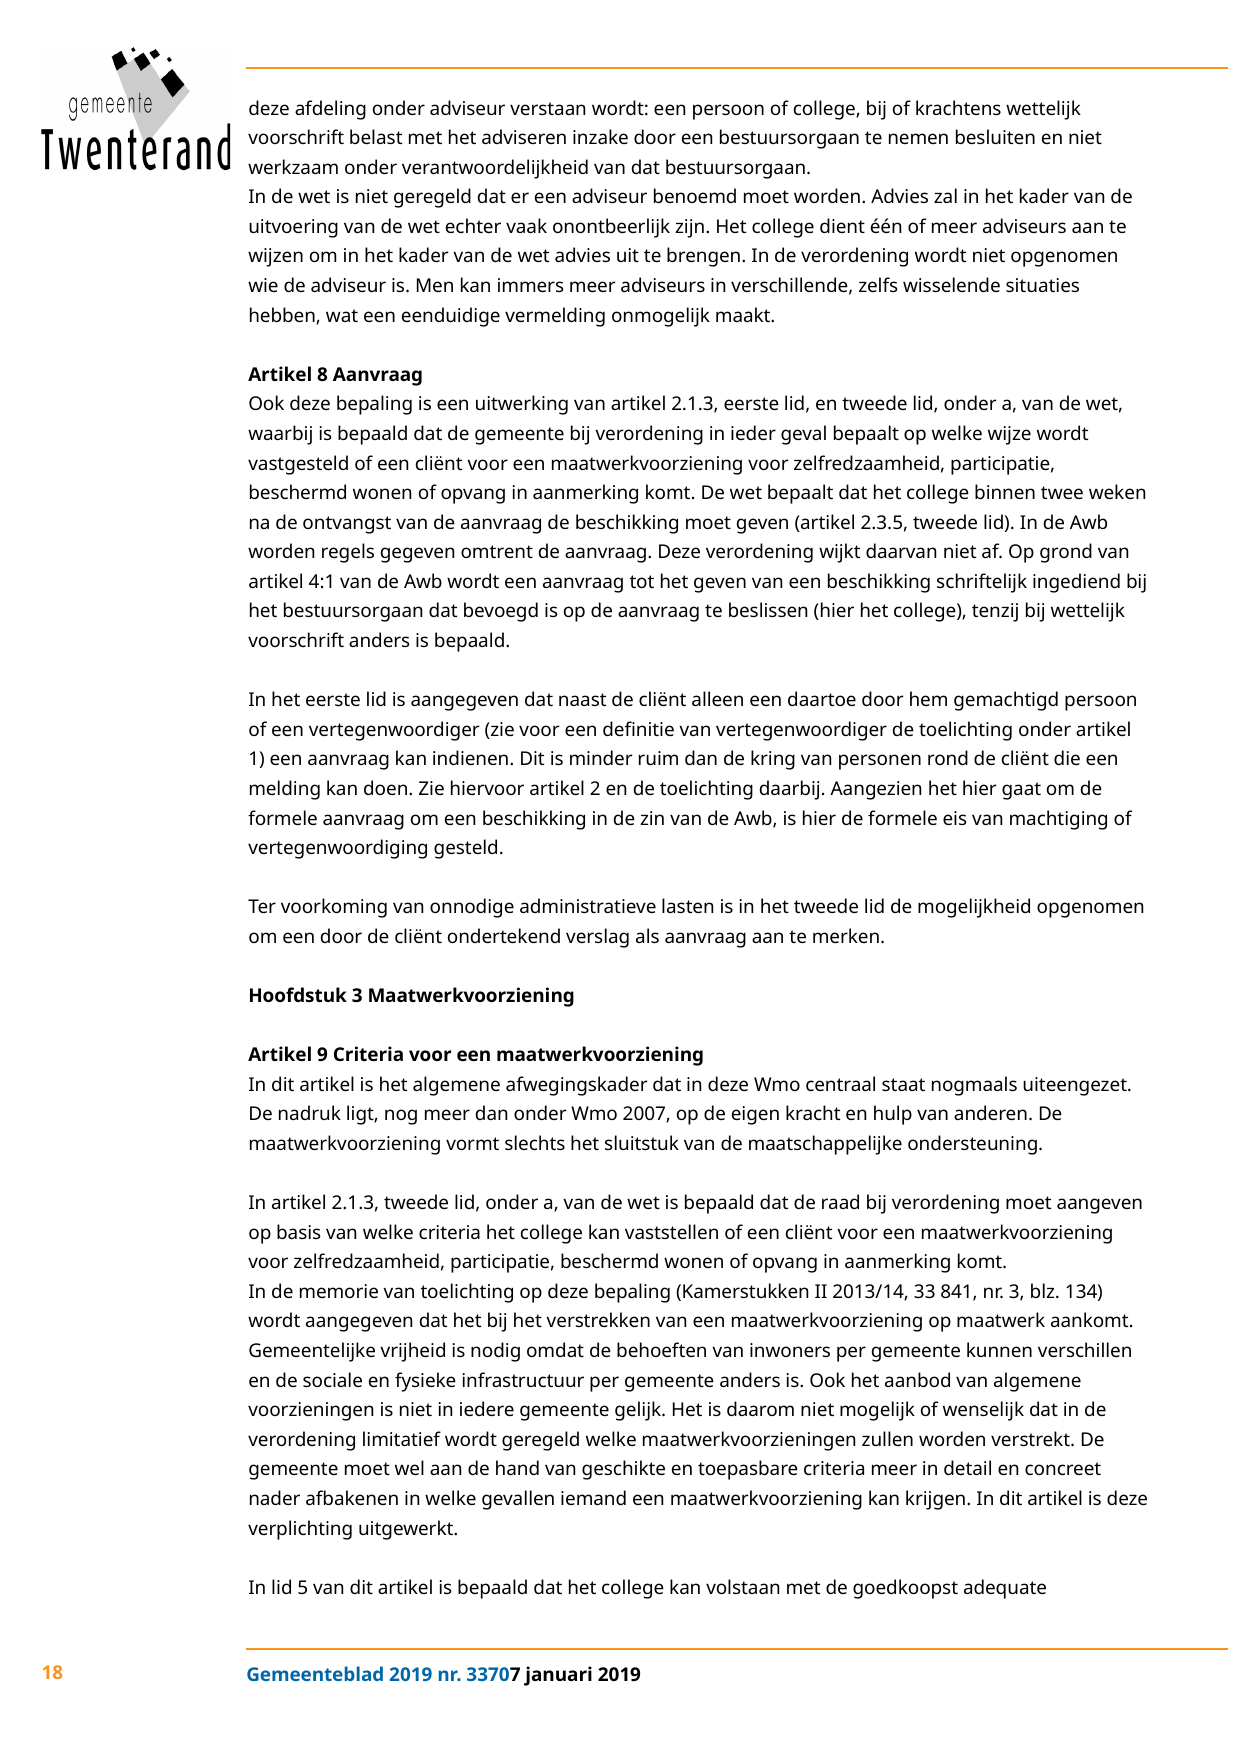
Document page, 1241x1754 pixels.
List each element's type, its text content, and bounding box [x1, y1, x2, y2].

text In artikel 2.1.3, tweede lid, onder a, van de wet is bepaald dat de raad bij verordening moet aangeven op basis van welke criteria het college kan vaststellen of een cliënt voor een maatwerkvoorziening voor zelfredzaamheid, participatie, beschermd wonen of opvang in aanmerking komt. [248, 1189, 1152, 1274]
text In de wet is niet geregeld dat er een adviseur benoemd moet worden. Advies zal in het kader van de uitvoering van de wet echter vaak onontbeerlijk zijn. Het college dient één of meer adviseurs aan te wijzen om in het kader van de wet advies uit te brengen. In de verordening wordt niet opgenomen wie de adviseur is. Men kan immers meer adviseurs in verschillende, zelfs wisselende situaties hebben, wat een eenduidige vermelding onmogelijk maakt. [248, 183, 1152, 328]
text Artikel 9 Criteria voor een maatwerkvoorziening [248, 1041, 1152, 1067]
text Hoofdstuk 3 Maatwerkvoorziening [248, 982, 1152, 1008]
text deze afdeling onder adviseur verstaan wordt: een persoon of college, bij of krachtens wettelijk voorschrift belast met het adviseren inzake door een bestuursorgaan te nemen besluiten en niet werkzaam onder verantwoordelijkheid van dat bestuursorgaan. [248, 95, 1152, 180]
picture [41, 47, 231, 172]
text Artikel 8 Aanvraag [248, 361, 1152, 387]
text In de memorie van toelichting op deze bepaling (Kamerstukken II 2013/14, 33 841, nr. 3, blz. 134) wordt aangegeven dat het bij het verstrekken van een maatwerkvoorziening op maatwerk aankomt. Gemeentelijke vrijheid is nodig omdat de behoeften van inwoners per gemeente kunnen verschillen en de sociale en fysieke infrastructuur per gemeente anders is. Ook het aanbod van algemene voorzieningen is niet in iedere gemeente gelijk. Het is daarom niet mogelijk of wenselijk dat in de verordening limitatief wordt geregeld welke maatwerkvoorzieningen zullen worden verstrekt. De gemeente moet wel aan de hand van geschikte en toepasbare criteria meer in detail en concreet nader afbakenen in welke gevallen iemand een maatwerkvoorziening kan krijgen. In dit artikel is deze verplichting uitgewerkt. [248, 1278, 1152, 1541]
text Ook deze bepaling is een uitwerking van artikel 2.1.3, eerste lid, en tweede lid, onder a, van de wet, waarbij is bepaald dat de gemeente bij verordening in ieder geval bepaalt op welke wijze wordt vastgesteld of een cliënt voor een maatwerkvoorziening voor zelfredzaamheid, participatie, beschermd wonen of opvang in aanmerking komt. De wet bepaalt dat het college binnen twee weken na de ontvangst van de aanvraag de beschikking moet geven (artikel 2.3.5, tweede lid). In de Awb worden regels gegeven omtrent de aanvraag. Deze verordening wijkt daarvan niet af. Op grond van artikel 4:1 van de Awb wordt een aanvraag tot het geven van een beschikking schriftelijk ingediend bij het bestuursorgaan dat bevoegd is op de aanvraag te beslissen (hier het college), tenzij bij wettelijk voorschrift anders is bepaald. [248, 391, 1152, 653]
text Ter voorkoming van onnodige administratieve lasten is in het tweede lid de mogelijkheid opgenomen om een door de cliënt ondertekend verslag als aanvraag aan te merken. [248, 893, 1152, 949]
text In lid 5 van dit artikel is bepaald dat het college kan volstaan met de goedkoopst adequate [248, 1574, 1152, 1600]
text In dit artikel is het algemene afwegingskader dat in deze Wmo centraal staat nogmaals uiteengezet. De nadruk ligt, nog meer dan onder Wmo 2007, op de eigen kracht en hulp van anderen. De maatwerkvoorziening vormt slechts het sluitstuk van de maatschappelijke ondersteuning. [248, 1071, 1152, 1156]
text In het eerste lid is aangegeven dat naast de cliënt alleen een daartoe door hem gemachtigd persoon of een vertegenwoordiger (zie voor een definitie van vertegenwoordiger de toelichting onder artikel 1) een aanvraag kan indienen. Dit is minder ruim dan de kring van personen rond de cliënt die een melding kan doen. Zie hiervoor artikel 2 en de toelichting daarbij. Aangezien het hier gaat om de formele aanvraag om een beschikking in de zin van de Awb, is hier de formele eis van machtiging of vertegenwoordiging gesteld. [248, 686, 1152, 860]
